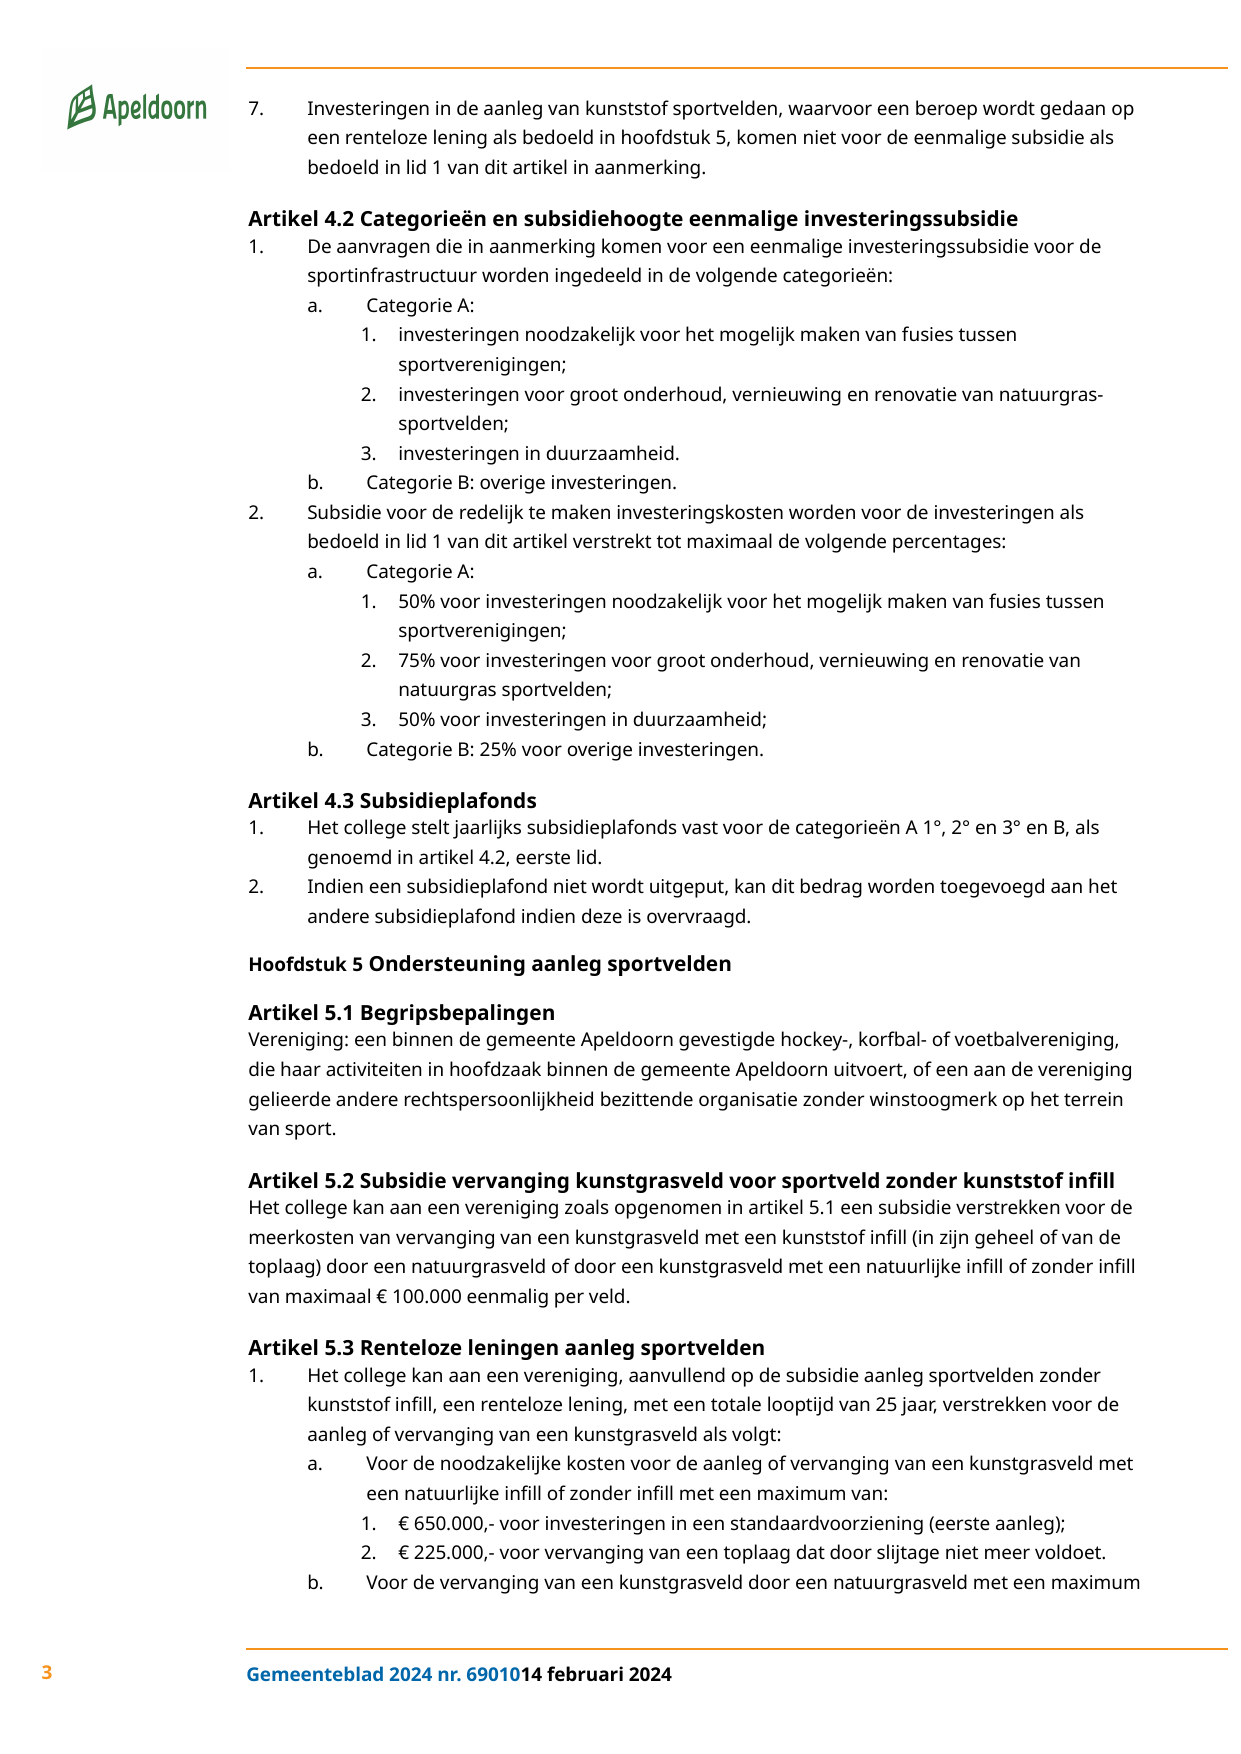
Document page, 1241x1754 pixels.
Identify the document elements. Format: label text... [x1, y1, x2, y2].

list Het college kan aan een vereniging, aanvullend op de subsidie aanleg sportvelden zonder kunststof infill, een renteloze lening, met een totale looptijd van 25 jaar, verstrekken voor de aanleg of vervanging van een kunstgrasveld als volgt: [248, 1362, 1152, 1447]
text Artikel 4.3 Subsidieplafonds [248, 786, 1152, 814]
list € 225.000,- voor vervanging van een toplaag dat door slijtage niet meer voldoet. [361, 1539, 1152, 1565]
list 75% voor investeringen voor groot onderhoud, vernieuwing en renovatie van natuurgras sportvelden; [361, 647, 1152, 702]
text Het college kan aan een vereniging zoals opgenomen in artikel 5.1 een subsidie verstrekken voor de meerkosten van vervanging van een kunstgrasveld met een kunststof infill (in zijn geheel of van de toplaag) door een natuurgrasveld of door een kunstgrasveld met een natuurlijke infill of zonder infill van maximaal € 100.000 eenmalig per veld. [248, 1194, 1152, 1309]
text Artikel 5.2 Subsidie vervanging kunstgrasveld voor sportveld zonder kunststof infill [248, 1166, 1152, 1194]
text Artikel 5.3 Renteloze leningen aanleg sportvelden [248, 1333, 1152, 1362]
list Categorie B: overige investeringen. [307, 469, 1152, 495]
list € 650.000,- voor investeringen in een standaardvoorziening (eerste aanleg); [361, 1510, 1152, 1536]
picture [41, 47, 231, 172]
list Categorie A: [307, 558, 1152, 584]
text Vereniging: een binnen de gemeente Apeldoorn gevestigde hockey-, korfbal- of voetbalvereniging, die haar activiteiten in hoofdzaak binnen de gemeente Apeldoorn uitvoert, of een aan de vereniging gelieerde andere rechtspersoonlijkheid bezittende organisatie zonder winstoogmerk op het terrein van sport. [248, 1027, 1152, 1141]
list investeringen voor groot onderhoud, vernieuwing en renovatie van natuurgras-sportvelden; [361, 381, 1152, 436]
list Categorie B: 25% voor overige investeringen. [307, 736, 1152, 761]
list Categorie A: [307, 292, 1152, 318]
list 50% voor investeringen in duurzaamheid; [361, 706, 1152, 732]
list Investeringen in de aanleg van kunststof sportvelden, waarvoor een beroep wordt gedaan op een renteloze lening als bedoeld in hoofdstuk 5, komen niet voor de eenmalige subsidie als bedoeld in lid 1 van dit artikel in aanmerking. [248, 95, 1152, 180]
list Voor de noodzakelijke kosten voor de aanleg of vervanging van een kunstgrasveld met een natuurlijke infill of zonder infill met een maximum van: [307, 1451, 1152, 1506]
list 50% voor investeringen noodzakelijk voor het mogelijk maken van fusies tussen sportverenigingen; [361, 588, 1152, 643]
list investeringen in duurzaamheid. [361, 440, 1152, 466]
text Artikel 5.1 Begripsbepalingen [248, 998, 1152, 1027]
list De aanvragen die in aanmerking komen voor een eenmalige investeringssubsidie voor de sportinfrastructuur worden ingedeeld in de volgende categorieën: [248, 233, 1152, 288]
list investeringen noodzakelijk voor het mogelijk maken van fusies tussen sportverenigingen; [361, 322, 1152, 377]
list Het college stelt jaarlijks subsidieplafonds vast voor de categorieën A 1°, 2° en 3° en B, als genoemd in artikel 4.2, eerste lid. [248, 814, 1152, 870]
list Subsidie voor de redelijk te maken investeringskosten worden voor de investeringen als bedoeld in lid 1 van dit artikel verstrekt tot maximaal de volgende percentages: [248, 499, 1152, 554]
list Voor de vervanging van een kunstgrasveld door een natuurgrasveld met een maximum [307, 1569, 1152, 1595]
list Indien een subsidieplafond niet wordt uitgeput, kan dit bedrag worden toegevoegd aan het andere subsidieplafond indien deze is overvraagd. [248, 874, 1152, 929]
text Artikel 4.2 Categorieën en subsidiehoogte eenmalige investeringssubsidie [248, 204, 1152, 233]
text Hoofdstuk 5 Ondersteuning aanleg sportvelden [248, 949, 1152, 977]
